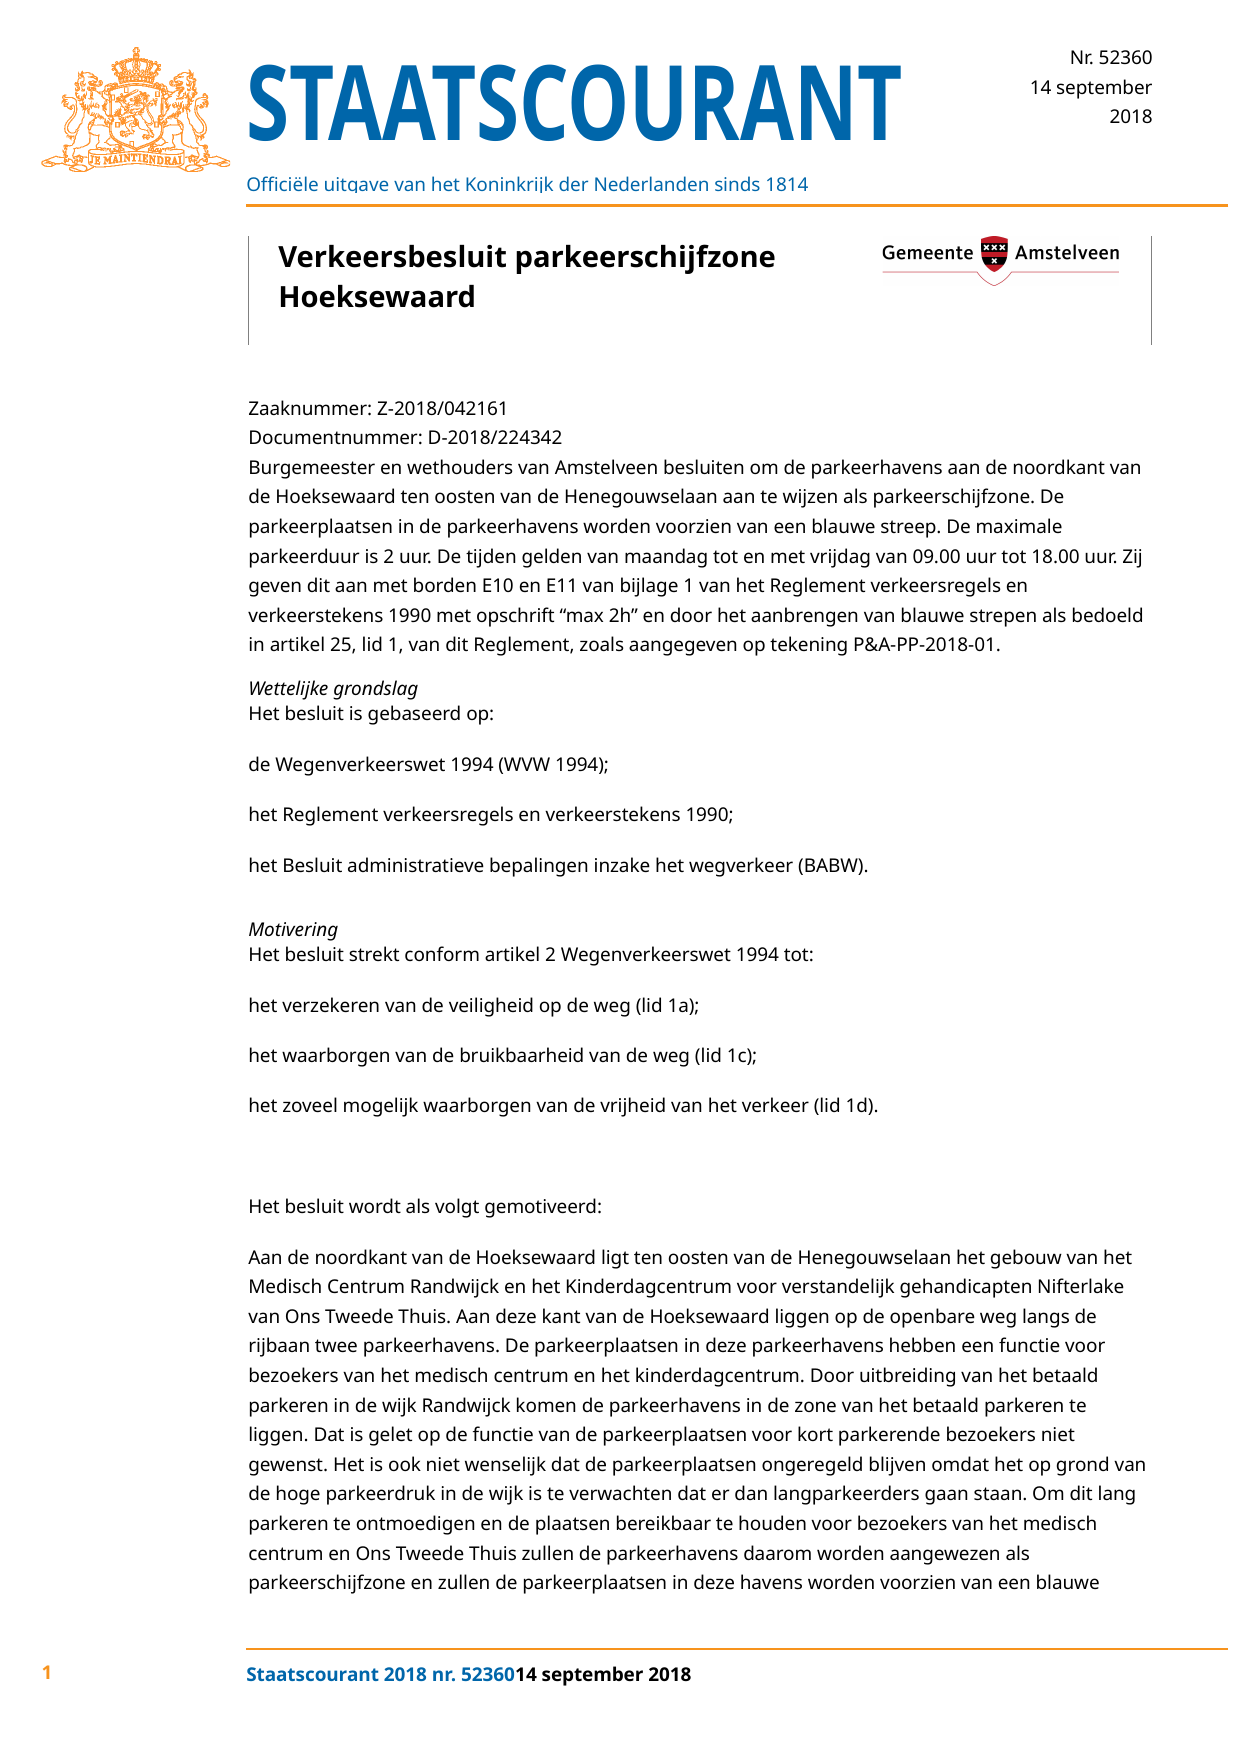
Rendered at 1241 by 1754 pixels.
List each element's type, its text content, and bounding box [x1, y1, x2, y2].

text het Besluit administratieve bepalingen inzake het wegverkeer (BABW). [248, 852, 1152, 877]
text het verzekeren van de veiligheid op de weg (lid 1a); [248, 992, 1152, 1018]
text Zaaknummer: Z-2018/042161 [248, 395, 1152, 421]
text het zoveel mogelijk waarborgen van de vrijheid van het verkeer (lid 1d). [248, 1093, 1152, 1118]
text de Wegenverkeerswet 1994 (WVW 1994); [248, 751, 1152, 777]
text Documentnummer: D-2018/224342 [248, 424, 1152, 450]
text Burgemeester en wethouders van Amstelveen besluiten om de parkeerhavens aan de noordkant van de Hoeksewaard ten oosten van de Henegouwselaan aan te wijzen als parkeerschijfzone. De parkeerplaatsen in de parkeerhavens worden voorzien van een blauwe streep. De maximale parkeerduur is 2 uur. De tijden gelden van maandag tot en met vrijdag van 09.00 uur tot 18.00 uur. Zij geven dit aan met borden E10 en E11 van bijlage 1 van het Reglement verkeersregels en verkeerstekens 1990 met opschrift “max 2h” en door het aanbrengen van blauwe strepen als bedoeld in artikel 25, lid 1, van dit Reglement, zoals aangegeven op tekening P&A-PP-2018-01. [248, 454, 1152, 657]
text Het besluit wordt als volgt gemotiveerd: [248, 1193, 1152, 1219]
text Aan de noordkant van de Hoeksewaard ligt ten oosten van de Henegouwselaan het gebouw van het Medisch Centrum Randwijck en het Kinderdagcentrum voor verstandelijk gehandicapten Nifterlake van Ons Tweede Thuis. Aan deze kant van de Hoeksewaard liggen op de openbare weg langs de rijbaan twee parkeerhavens. De parkeerplaatsen in deze parkeerhavens hebben een functie voor bezoekers van het medisch centrum en het kinderdagcentrum. Door uitbreiding van het betaald parkeren in de wijk Randwijck komen de parkeerhavens in de zone van het betaald parkeren te liggen. Dat is gelet op de functie van de parkeerplaatsen voor kort parkerende bezoekers niet gewenst. Het is ook niet wenselijk dat de parkeerplaatsen ongeregeld blijven omdat het op grond van de hoge parkeerdruk in de wijk is te verwachten dat er dan langparkeerders gaan staan. Om dit lang parkeren te ontmoedigen en de plaatsen bereikbaar te houden voor bezoekers van het medisch centrum en Ons Tweede Thuis zullen de parkeerhavens daarom worden aangewezen als parkeerschijfzone en zullen de parkeerplaatsen in deze havens worden voorzien van een blauwe [248, 1244, 1152, 1595]
text Wettelijke grondslag [248, 675, 1152, 701]
text Motivering [248, 916, 1152, 941]
text het waarborgen van de bruikbaarheid van de weg (lid 1c); [248, 1042, 1152, 1068]
table_header Verkeersbesluit parkeerschijfzone Hoeksewaard [249, 236, 850, 345]
text Het besluit strekt conform artikel 2 Wegenverkeerswet 1994 tot: [248, 941, 1152, 967]
table_header [850, 236, 1151, 345]
picture [882, 236, 1119, 286]
text Het besluit is gebaseerd op: [248, 701, 1152, 726]
picture [41, 47, 231, 172]
text het Reglement verkeersregels en verkeerstekens 1990; [248, 801, 1152, 827]
